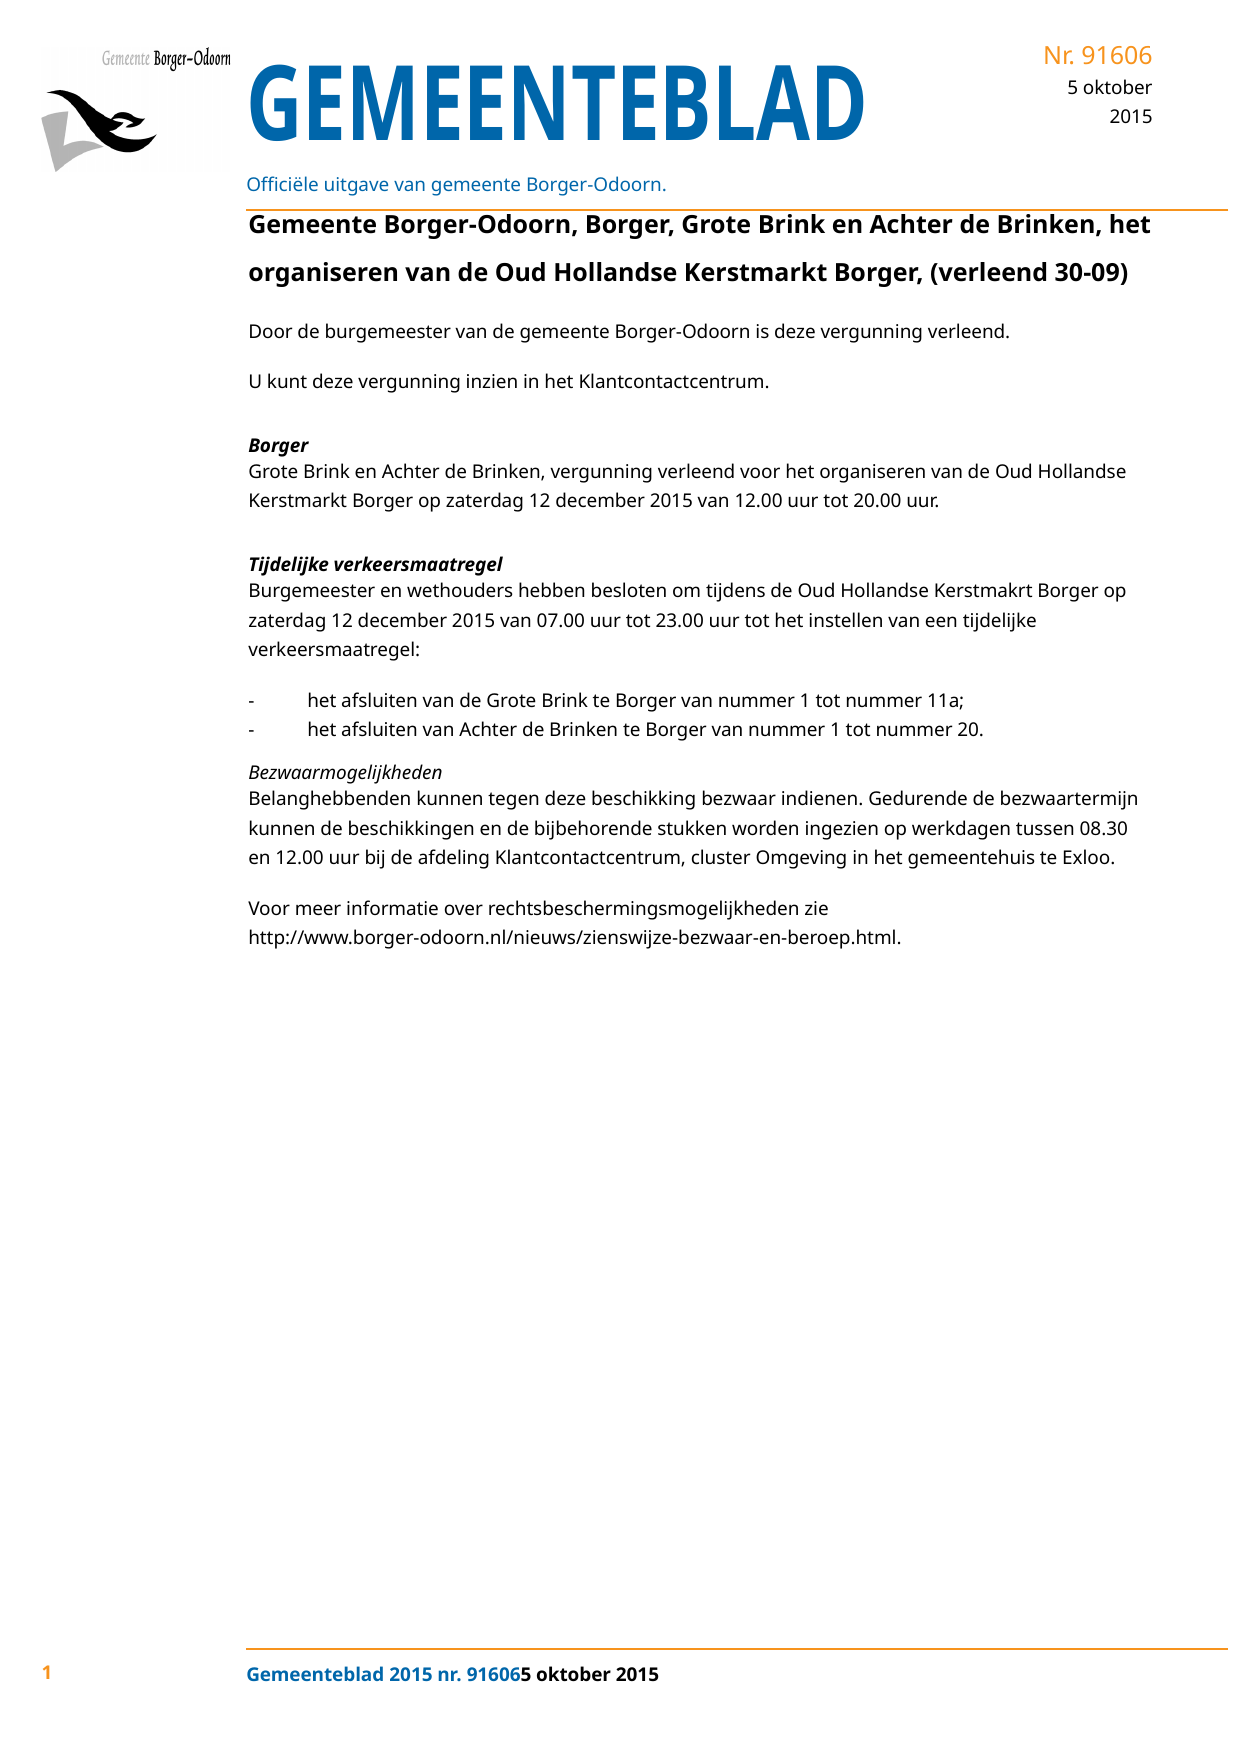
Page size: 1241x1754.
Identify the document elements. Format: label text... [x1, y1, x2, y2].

text Grote Brink en Achter de Brinken, vergunning verleend voor het organiseren van de Oud Hollandse Kerstmarkt Borger op zaterdag 12 december 2015 van 12.00 uur tot 20.00 uur. [248, 458, 1152, 513]
text Door de burgemeester van de gemeente Borger-Odoorn is deze vergunning verleend. [248, 318, 1152, 344]
text Borger [248, 432, 1152, 458]
text Bezwaarmogelijkheden [248, 759, 1152, 785]
text U kunt deze vergunning inzien in het Klantcontactcentrum. [248, 368, 1152, 394]
text Tijdelijke verkeersmaatregel [248, 552, 1152, 577]
text Belanghebbenden kunnen tegen deze beschikking bezwaar indienen. Gedurende de bezwaartermijn kunnen de beschikkingen en de bijbehorende stukken worden ingezien op werkdagen tussen 08.30 en 12.00 uur bij de afdeling Klantcontactcentrum, cluster Omgeving in het gemeentehuis te Exloo. [248, 785, 1152, 870]
text Gemeente Borger-Odoorn, Borger, Grote Brink en Achter de Brinken, het organiseren van de Oud Hollandse Kerstmarkt Borger, (verleend 30-09) [248, 211, 1152, 288]
text Voor meer informatie over rechtsbeschermingsmogelijkheden zie http://www.borger-odoorn.nl/nieuws/zienswijze-bezwaar-en-beroep.html. [248, 895, 1152, 950]
list het afsluiten van Achter de Brinken te Borger van nummer 1 tot nummer 20. [248, 716, 1152, 742]
text Burgemeester en wethouders hebben besloten om tijdens de Oud Hollandse Kerstmakrt Borger op zaterdag 12 december 2015 van 07.00 uur tot 23.00 uur tot het instellen van een tijdelijke verkeersmaatregel: [248, 577, 1152, 662]
picture [41, 47, 231, 172]
list het afsluiten van de Grote Brink te Borger van nummer 1 tot nummer 11a; [248, 687, 1152, 713]
